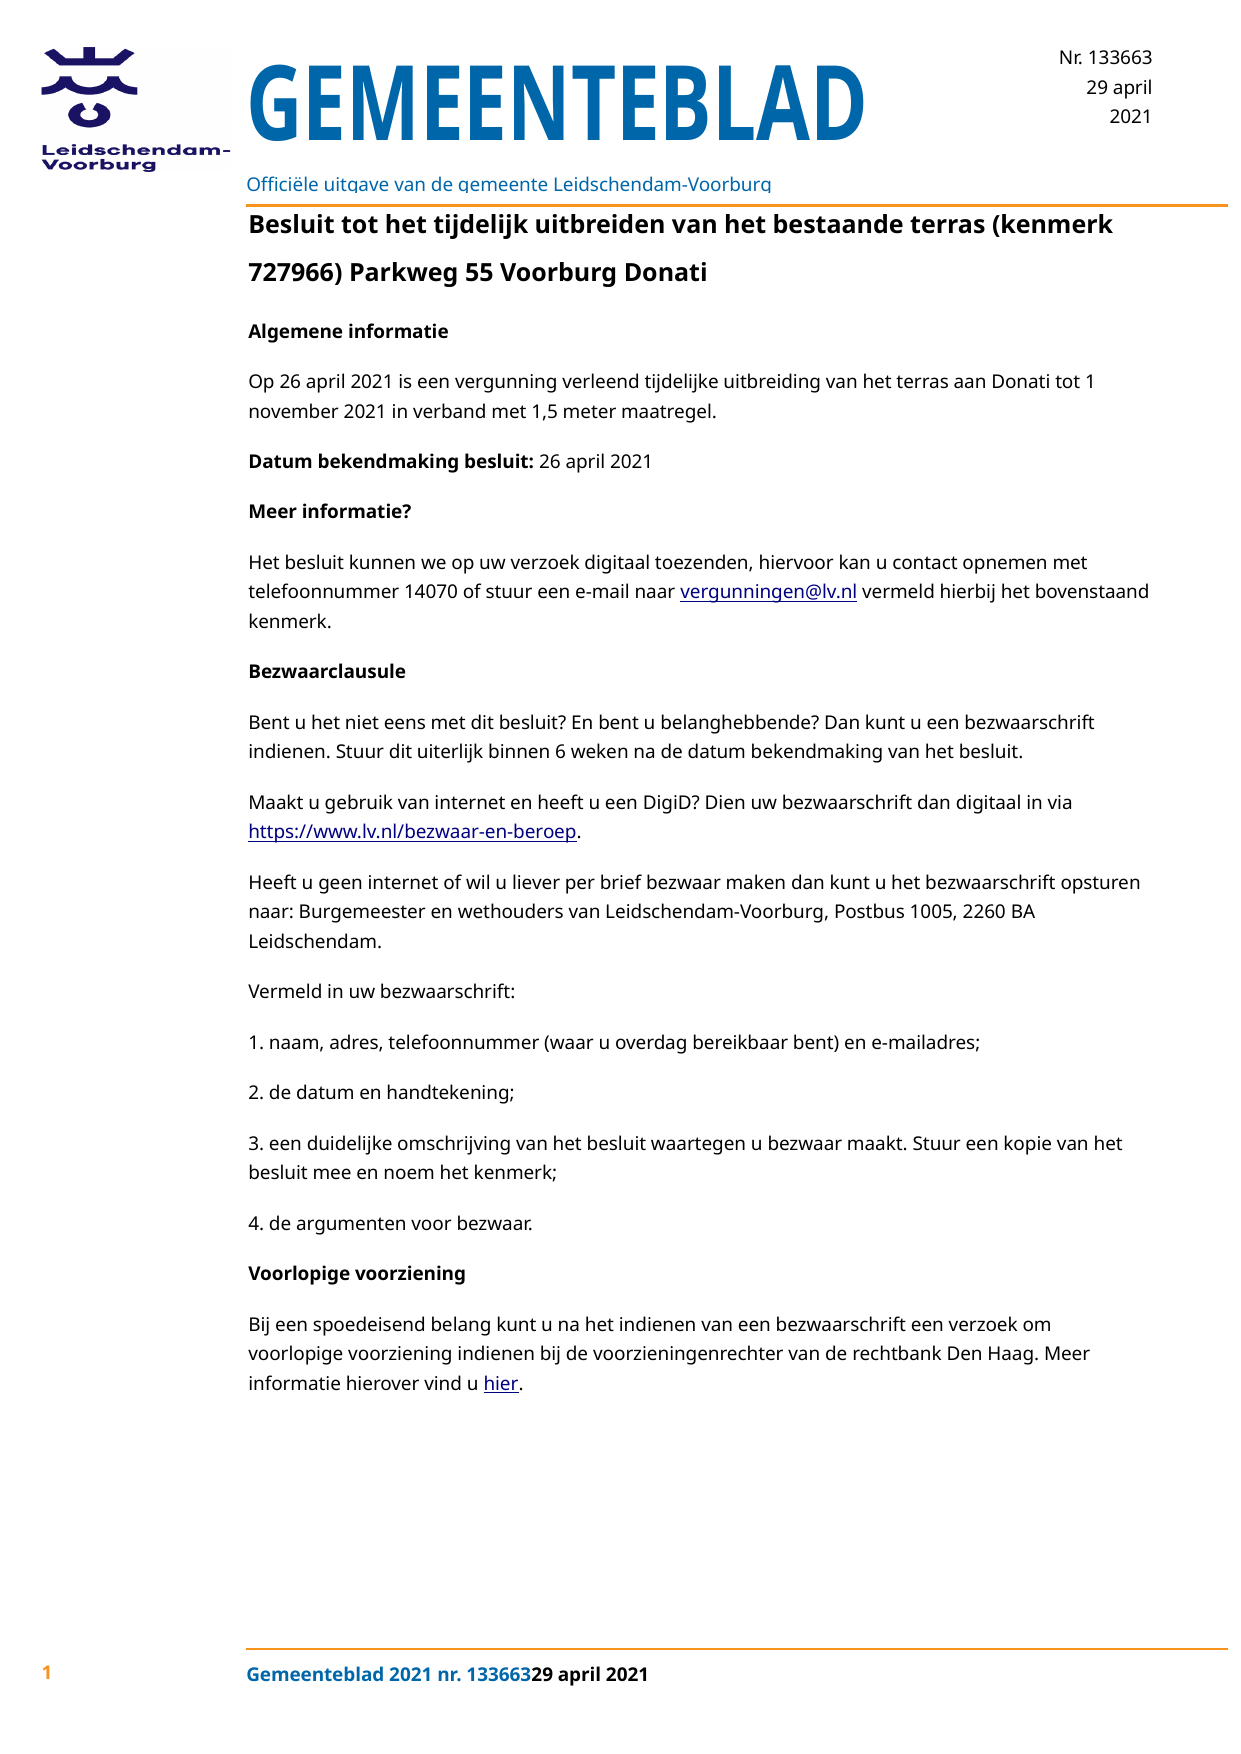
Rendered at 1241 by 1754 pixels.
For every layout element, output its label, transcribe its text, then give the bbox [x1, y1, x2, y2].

text 1. naam, adres, telefoonnummer (waar u overdag bereikbaar bent) en e-mailadres; [248, 1029, 1152, 1055]
text Bent u het niet eens met dit besluit? En bent u belanghebbende? Dan kunt u een bezwaarschrift indienen. Stuur dit uiterlijk binnen 6 weken na de datum bekendmaking van het besluit. [248, 709, 1152, 764]
text Besluit tot het tijdelijk uitbreiden van het bestaande terras (kenmerk 727966) Parkweg 55 Voorburg Donati [248, 207, 1152, 288]
text Op 26 april 2021 is een vergunning verleend tijdelijke uitbreiding van het terras aan Donati tot 1 november 2021 in verband met 1,5 meter maatregel. [248, 368, 1152, 424]
text Voorlopige voorziening [248, 1260, 1152, 1286]
text Bij een spoedeisend belang kunt u na het indienen van een bezwaarschrift een verzoek om voorlopige voorziening indienen bij de voorzieningenrechter van de rechtbank Den Haag. Meer informatie hierover vind u hier. [248, 1311, 1152, 1396]
text 4. de argumenten voor bezwaar. [248, 1210, 1152, 1236]
picture [41, 47, 231, 172]
text 2. de datum en handtekening; [248, 1079, 1152, 1105]
text Bezwaarclausule [248, 659, 1152, 684]
text Het besluit kunnen we op uw verzoek digitaal toezenden, hiervoor kan u contact opnemen met telefoonnummer 14070 of stuur een e-mail naar vergunningen@lv.nl vermeld hierbij het bovenstaand kenmerk. [248, 549, 1152, 634]
text Datum bekendmaking besluit: 26 april 2021 [248, 448, 1152, 474]
text Vermeld in uw bezwaarschrift: [248, 979, 1152, 1004]
text Heeft u geen internet of wil u liever per brief bezwaar maken dan kunt u het bezwaarschrift opsturen naar: Burgemeester en wethouders van Leidschendam-Voorburg, Postbus 1005, 2260 BA Leidschendam. [248, 869, 1152, 954]
text 3. een duidelijke omschrijving van het besluit waartegen u bezwaar maakt. Stuur een kopie van het besluit mee en noem het kenmerk; [248, 1130, 1152, 1185]
text Meer informatie? [248, 499, 1152, 524]
text Algemene informatie [248, 318, 1152, 344]
text Maakt u gebruik van internet en heeft u een DigiD? Dien uw bezwaarschrift dan digitaal in via https://www.lv.nl/bezwaar-en-beroep. [248, 789, 1152, 844]
